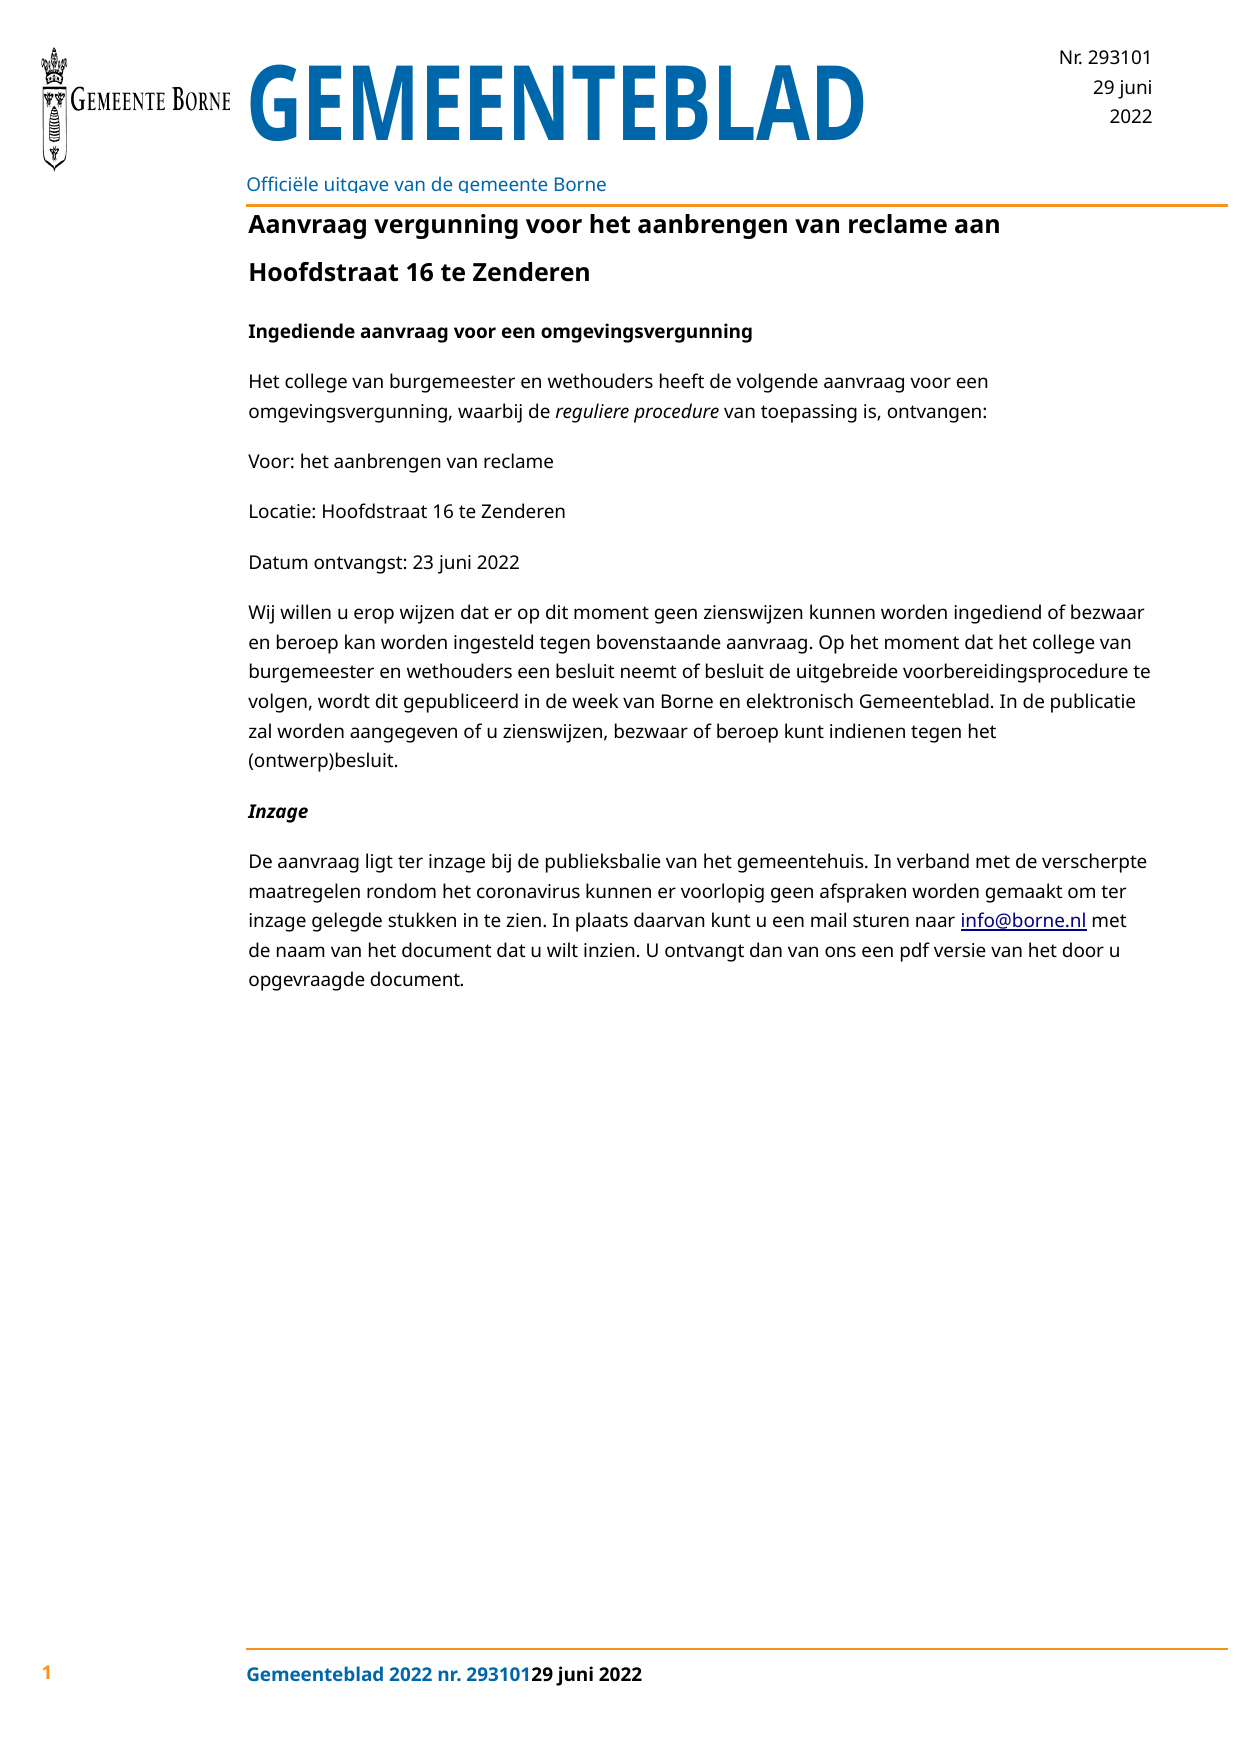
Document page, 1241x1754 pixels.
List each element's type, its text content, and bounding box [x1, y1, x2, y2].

text De aanvraag ligt ter inzage bij de publieksbalie van het gemeentehuis. In verband met de verscherpte maatregelen rondom het coronavirus kunnen er voorlopig geen afspraken worden gemaakt om ter inzage gelegde stukken in te zien. In plaats daarvan kunt u een mail sturen naar info@borne.nl met de naam van het document dat u wilt inzien. U ontvangt dan van ons een pdf versie van het door u opgevraagde document. [248, 848, 1152, 992]
text Ingediende aanvraag voor een omgevingsvergunning [248, 318, 1152, 344]
text Inzage [248, 798, 1152, 824]
picture [41, 47, 231, 172]
text Aanvraag vergunning voor het aanbrengen van reclame aan Hoofdstraat 16 te Zenderen [248, 207, 1152, 288]
text Het college van burgemeester en wethouders heeft de volgende aanvraag voor een omgevingsvergunning, waarbij de reguliere procedure van toepassing is, ontvangen: [248, 368, 1152, 424]
text Wij willen u erop wijzen dat er op dit moment geen zienswijzen kunnen worden ingediend of bezwaar en beroep kan worden ingesteld tegen bovenstaande aanvraag. Op het moment dat het college van burgemeester en wethouders een besluit neemt of besluit de uitgebreide voorbereidingsprocedure te volgen, wordt dit gepubliceerd in de week van Borne en elektronisch Gemeenteblad. In de publicatie zal worden aangegeven of u zienswijzen, bezwaar of beroep kunt indienen tegen het (ontwerp)besluit. [248, 599, 1152, 773]
text Datum ontvangst: 23 juni 2022 [248, 549, 1152, 575]
text Locatie: Hoofdstraat 16 te Zenderen [248, 499, 1152, 524]
text Voor: het aanbrengen van reclame [248, 448, 1152, 474]
